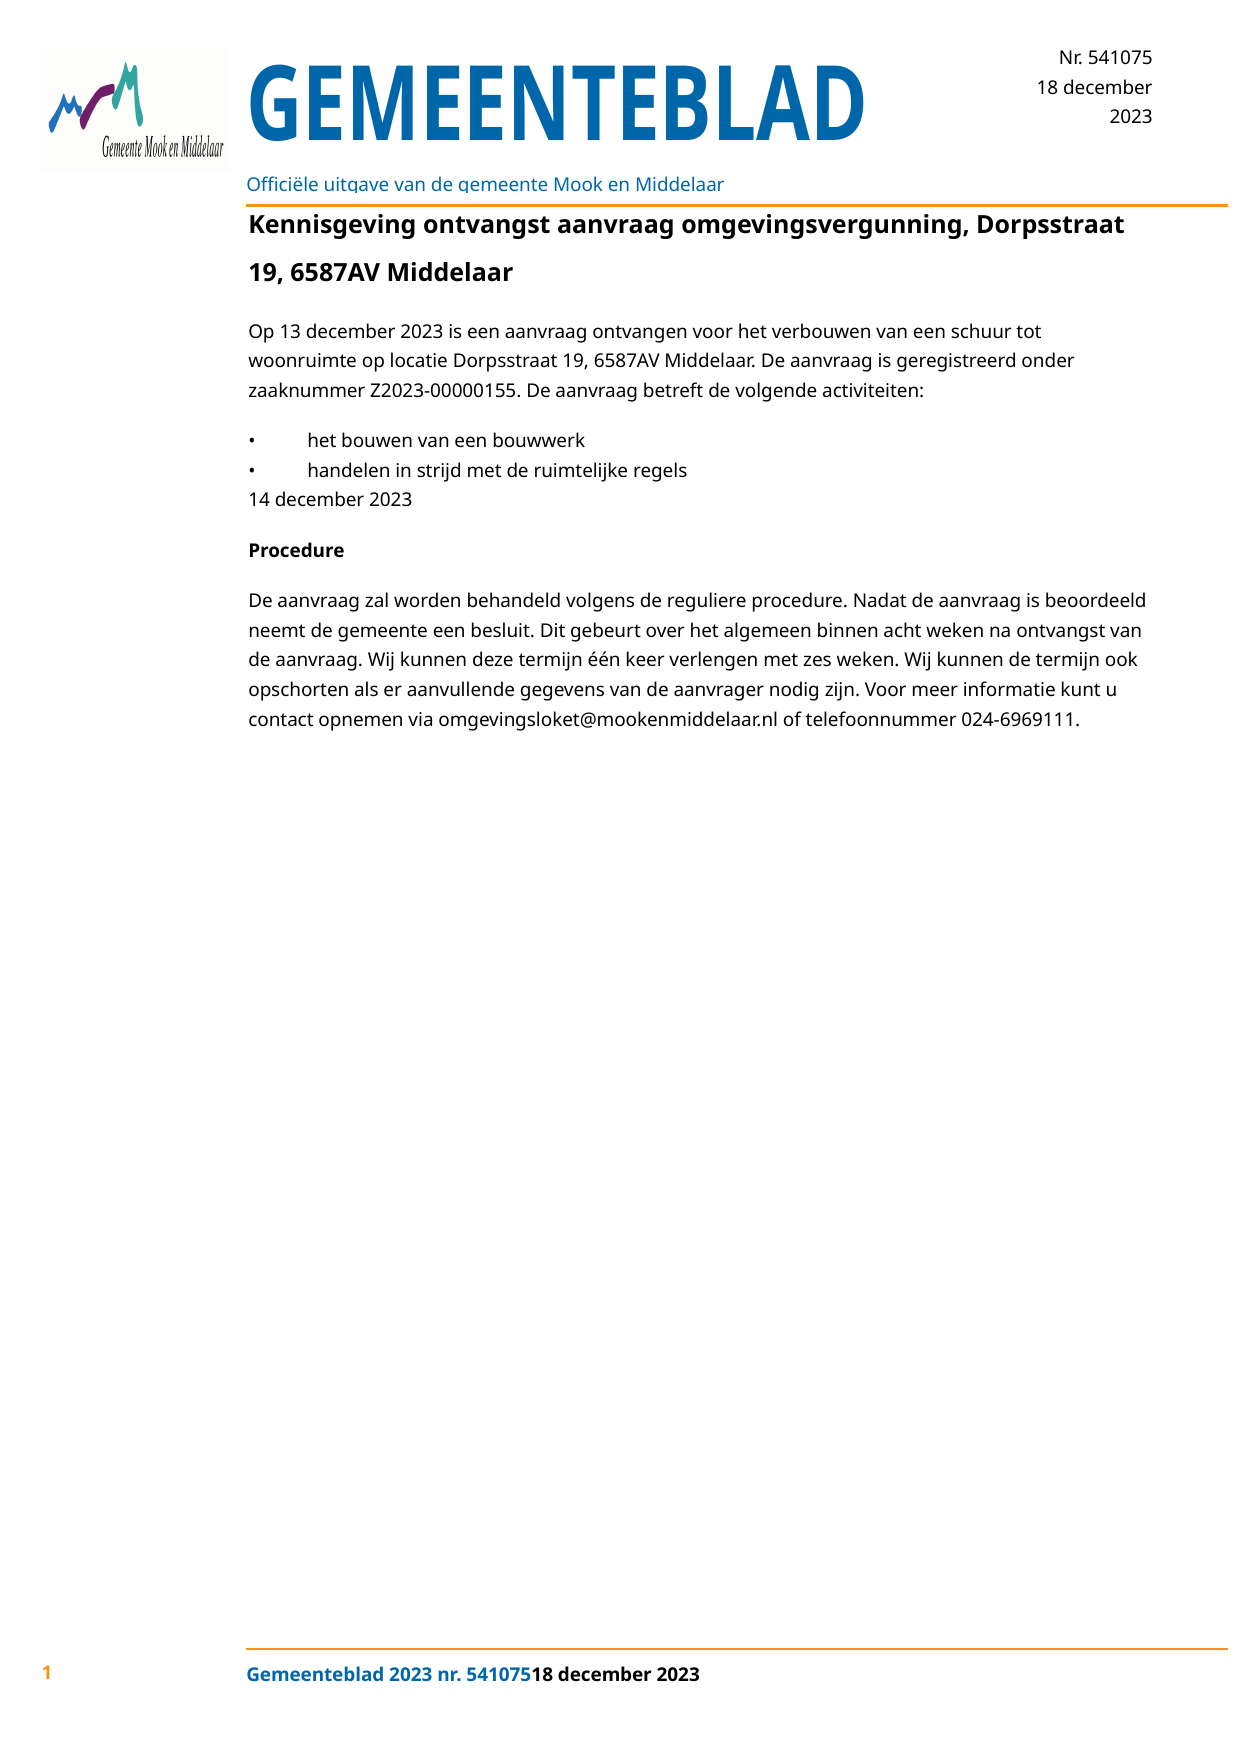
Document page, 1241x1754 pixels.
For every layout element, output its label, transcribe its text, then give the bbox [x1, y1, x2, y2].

picture [41, 47, 231, 172]
text Op 13 december 2023 is een aanvraag ontvangen voor het verbouwen van een schuur tot woonruimte op locatie Dorpsstraat 19, 6587AV Middelaar. De aanvraag is geregistreerd onder zaaknummer Z2023-00000155. De aanvraag betreft de volgende activiteiten: [248, 318, 1152, 403]
text 14 december 2023 [248, 487, 1152, 512]
list handelen in strijd met de ruimtelijke regels [248, 457, 1152, 483]
text Kennisgeving ontvangst aanvraag omgevingsvergunning, Dorpsstraat 19, 6587AV Middelaar [248, 207, 1152, 288]
text Procedure [248, 537, 1152, 563]
text De aanvraag zal worden behandeld volgens de reguliere procedure. Nadat de aanvraag is beoordeeld neemt de gemeente een besluit. Dit gebeurt over het algemeen binnen acht weken na ontvangst van de aanvraag. Wij kunnen deze termijn één keer verlengen met zes weken. Wij kunnen de termijn ook opschorten als er aanvullende gegevens van de aanvrager nodig zijn. Voor meer informatie kunt u contact opnemen via omgevingsloket@mookenmiddelaar.nl of telefoonnummer 024-6969111. [248, 587, 1152, 732]
list het bouwen van een bouwwerk [248, 427, 1152, 453]
